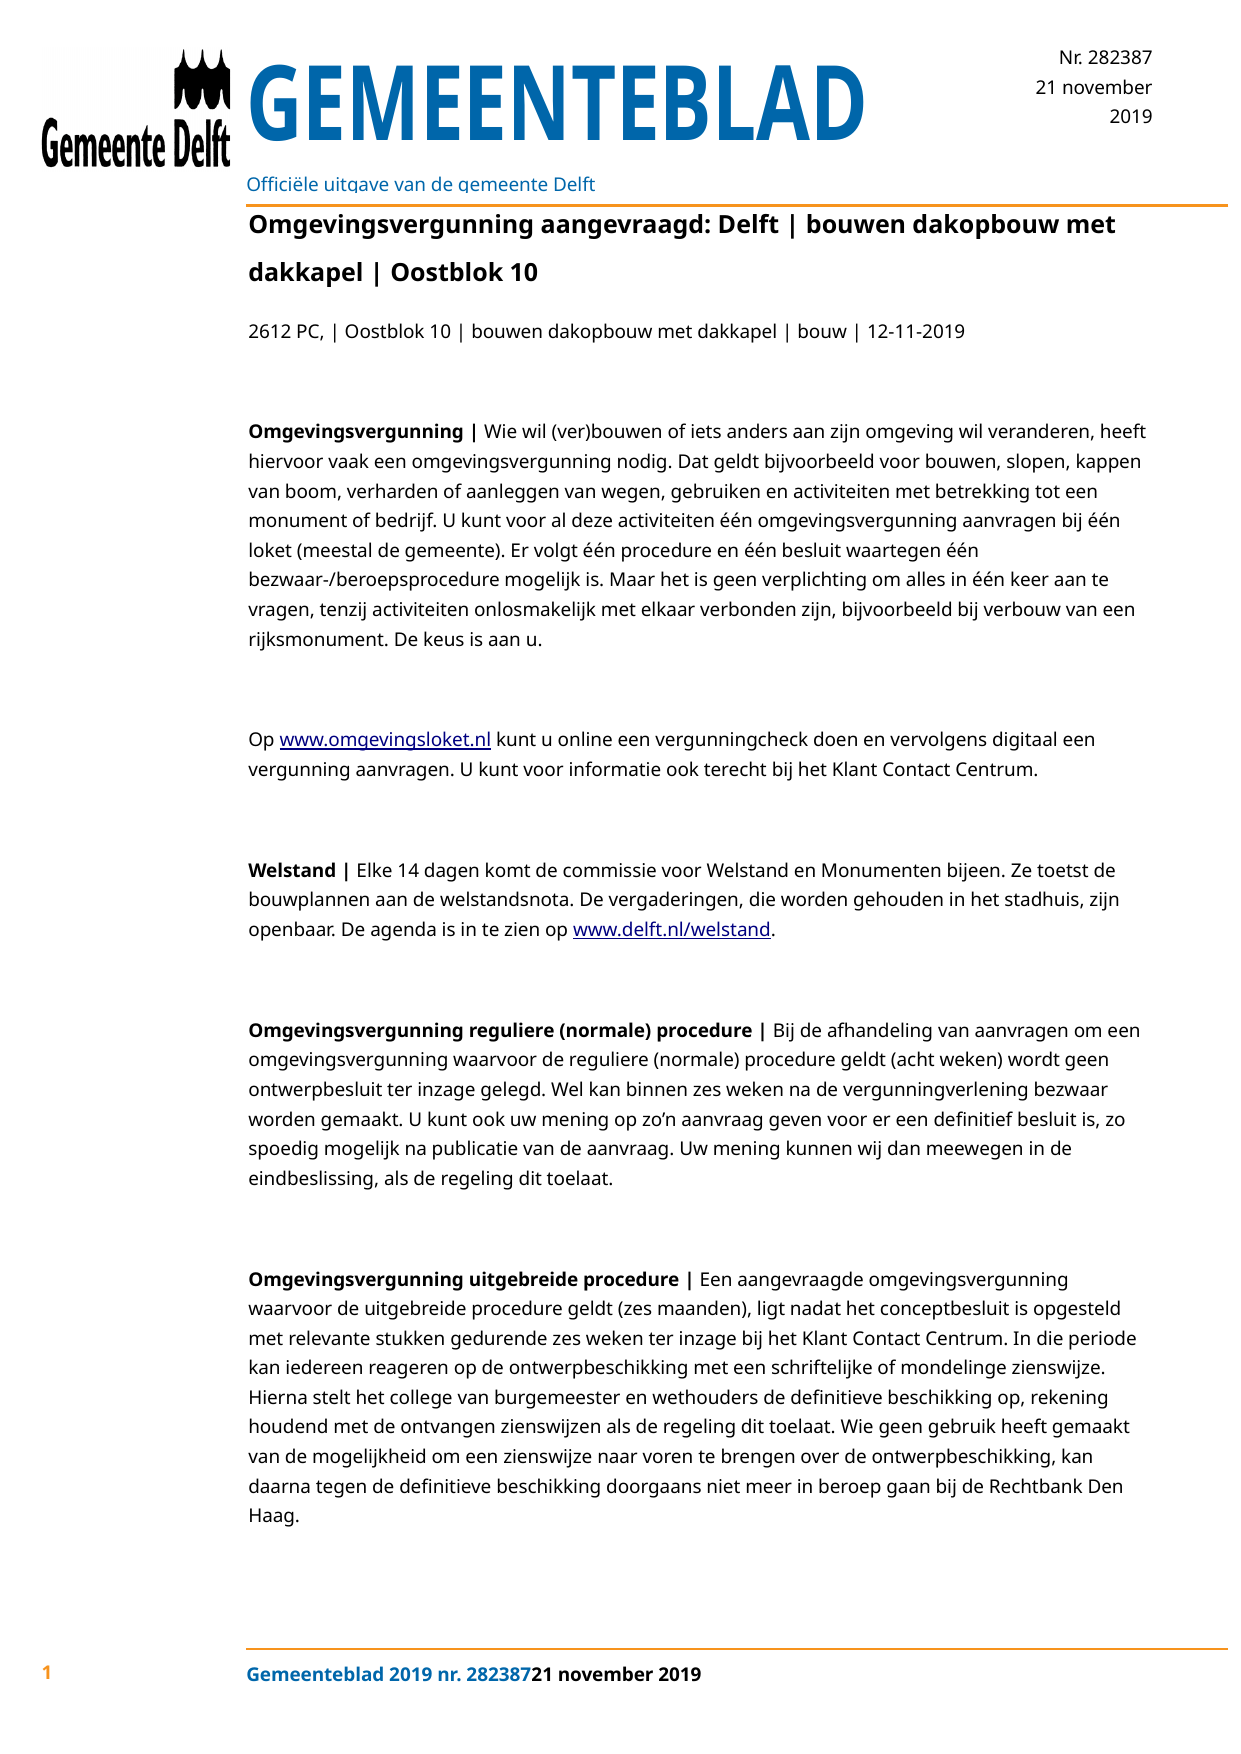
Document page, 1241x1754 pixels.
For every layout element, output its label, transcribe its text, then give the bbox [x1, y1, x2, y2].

text 2612 PC, | Oostblok 10 | bouwen dakopbouw met dakkapel | bouw | 12-11-2019 [248, 318, 1152, 344]
text Welstand | Elke 14 dagen komt de commissie voor Welstand en Monumenten bijeen. Ze toetst de bouwplannen aan de welstandsnota. De vergaderingen, die worden gehouden in het stadhuis, zijn openbaar. De agenda is in te zien op www.delft.nl/welstand. [248, 857, 1152, 942]
picture [41, 47, 231, 172]
text Omgevingsvergunning | Wie wil (ver)bouwen of iets anders aan zijn omgeving wil veranderen, heeft hiervoor vaak een omgevingsvergunning nodig. Dat geldt bijvoorbeeld voor bouwen, slopen, kappen van boom, verharden of aanleggen van wegen, gebruiken en activiteiten met betrekking tot een monument of bedrijf. U kunt voor al deze activiteiten één omgevingsvergunning aanvragen bij één loket (meestal de gemeente). Er volgt één procedure en één besluit waartegen één bezwaar-/beroepsprocedure mogelijk is. Maar het is geen verplichting om alles in één keer aan te vragen, tenzij activiteiten onlosmakelijk met elkaar verbonden zijn, bijvoorbeeld bij verbouw van een rijksmonument. De keus is aan u. [248, 419, 1152, 652]
text Omgevingsvergunning reguliere (normale) procedure | Bij de afhandeling van aanvragen om een omgevingsvergunning waarvoor de reguliere (normale) procedure geldt (acht weken) wordt geen ontwerpbesluit ter inzage gelegd. Wel kan binnen zes weken na de vergunningverlening bezwaar worden gemaakt. U kunt ook uw mening op zo’n aanvraag geven voor er een definitief besluit is, zo spoedig mogelijk na publicatie van de aanvraag. Uw mening kunnen wij dan meewegen in de eindbeslissing, als de regeling dit toelaat. [248, 1017, 1152, 1191]
text Omgevingsvergunning aangevraagd: Delft | bouwen dakopbouw met dakkapel | Oostblok 10 [248, 207, 1152, 288]
text Op www.omgevingsloket.nl kunt u online een vergunningcheck doen en vervolgens digitaal een vergunning aanvragen. U kunt voor informatie ook terecht bij het Klant Contact Centrum. [248, 727, 1152, 782]
text Omgevingsvergunning uitgebreide procedure | Een aangevraagde omgevingsvergunning waarvoor de uitgebreide procedure geldt (zes maanden), ligt nadat het conceptbesluit is opgesteld met relevante stukken gedurende zes weken ter inzage bij het Klant Contact Centrum. In die periode kan iedereen reageren op de ontwerpbeschikking met een schriftelijke of mondelinge zienswijze. Hierna stelt het college van burgemeester en wethouders de definitieve beschikking op, rekening houdend met de ontvangen zienswijzen als de regeling dit toelaat. Wie geen gebruik heeft gemaakt van de mogelijkheid om een zienswijze naar voren te brengen over de ontwerpbeschikking, kan daarna tegen de definitieve beschikking doorgaans niet meer in beroep gaan bij de Rechtbank Den Haag. [248, 1266, 1152, 1528]
